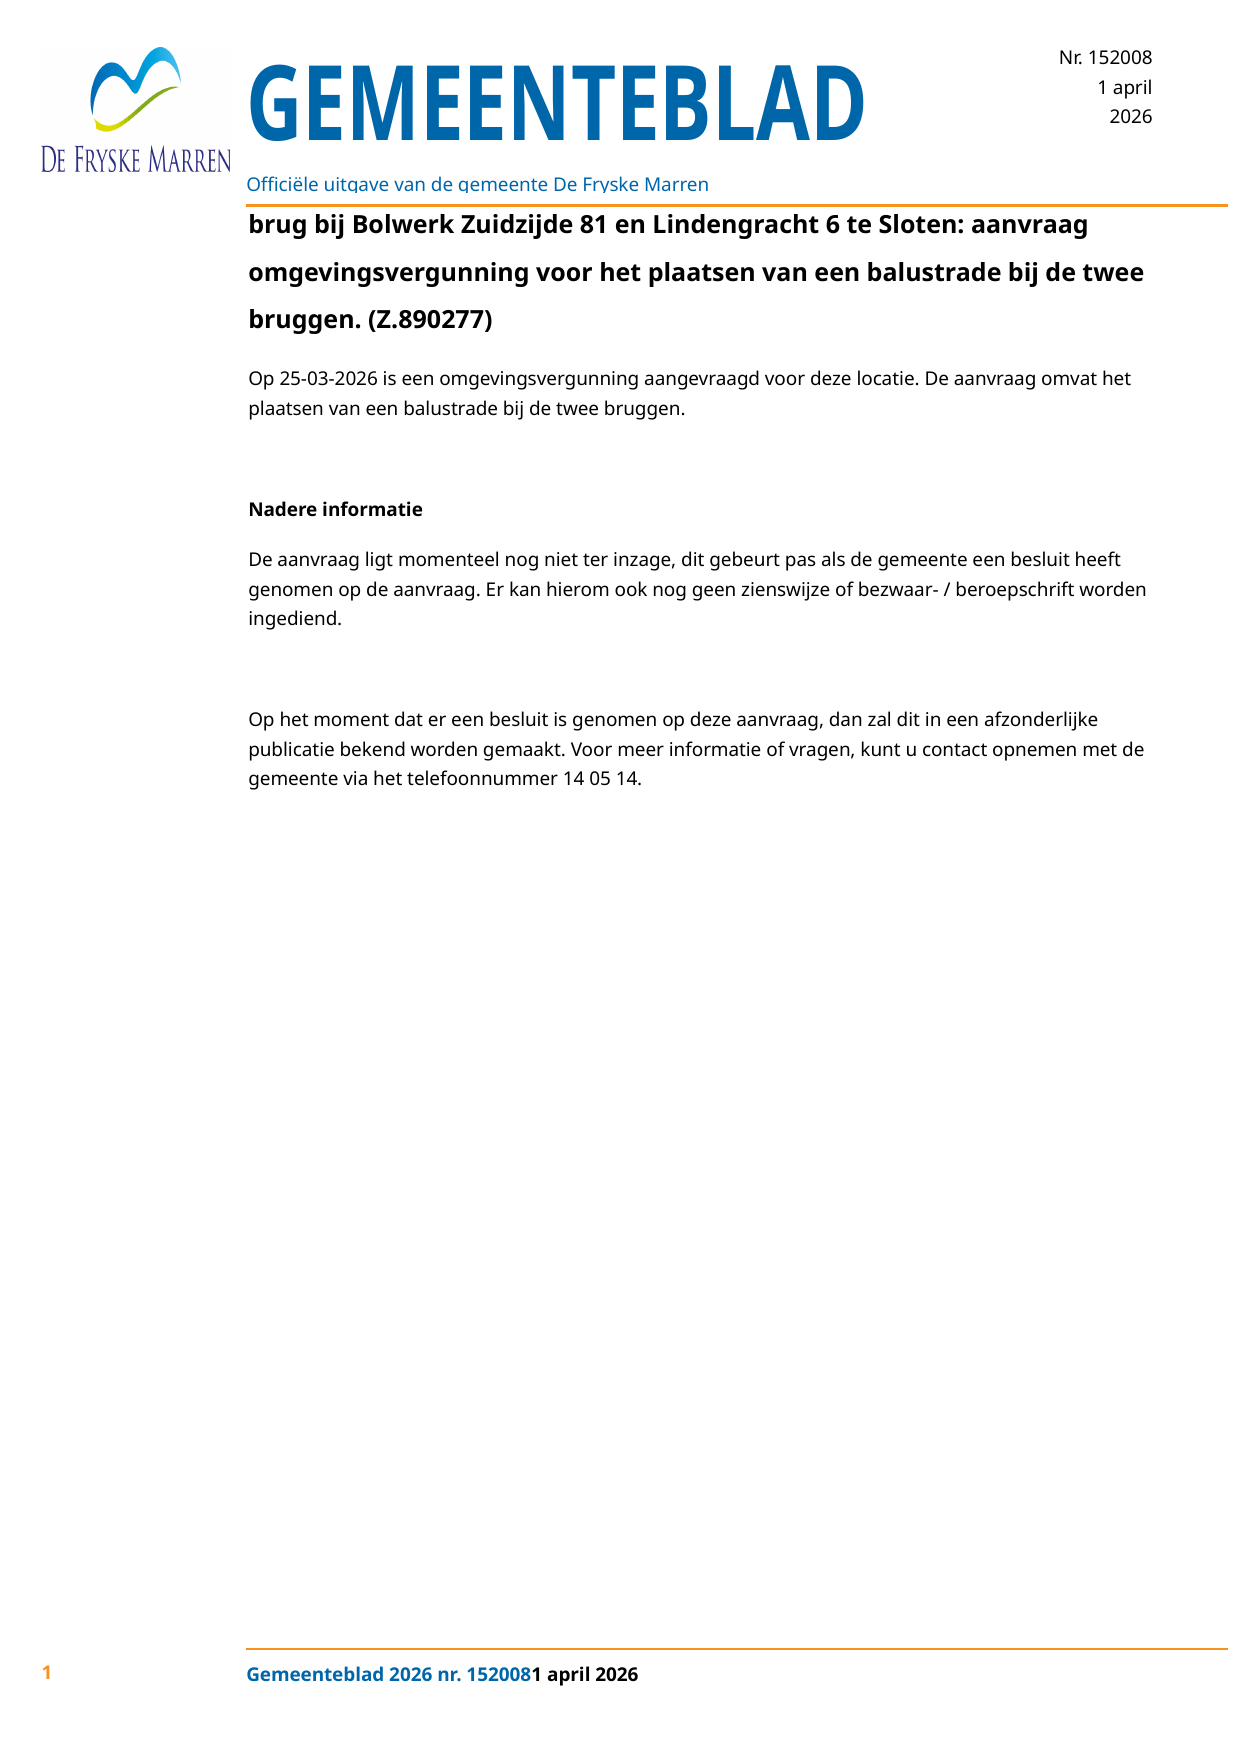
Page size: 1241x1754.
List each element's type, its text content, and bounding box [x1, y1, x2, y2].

text Nadere informatie [248, 496, 1152, 522]
text brug bij Bolwerk Zuidzijde 81 en Lindengracht 6 te Sloten: aanvraag omgevingsvergunning voor het plaatsen van een balustrade bij de twee bruggen. (Z.890277) [248, 207, 1152, 336]
text Op 25-03-2026 is een omgevingsvergunning aangevraagd voor deze locatie. De aanvraag omvat het plaatsen van een balustrade bij de twee bruggen. [248, 366, 1152, 421]
text De aanvraag ligt momenteel nog niet ter inzage, dit gebeurt pas als de gemeente een besluit heeft genomen op de aanvraag. Er kan hierom ook nog geen zienswijze of bezwaar- / beroepschrift worden ingediend. [248, 546, 1152, 631]
picture [41, 47, 231, 172]
text Op het moment dat er een besluit is genomen op deze aanvraag, dan zal dit in een afzonderlijke publicatie bekend worden gemaakt. Voor meer informatie of vragen, kunt u contact opnemen met de gemeente via het telefoonnummer 14 05 14. [248, 706, 1152, 791]
